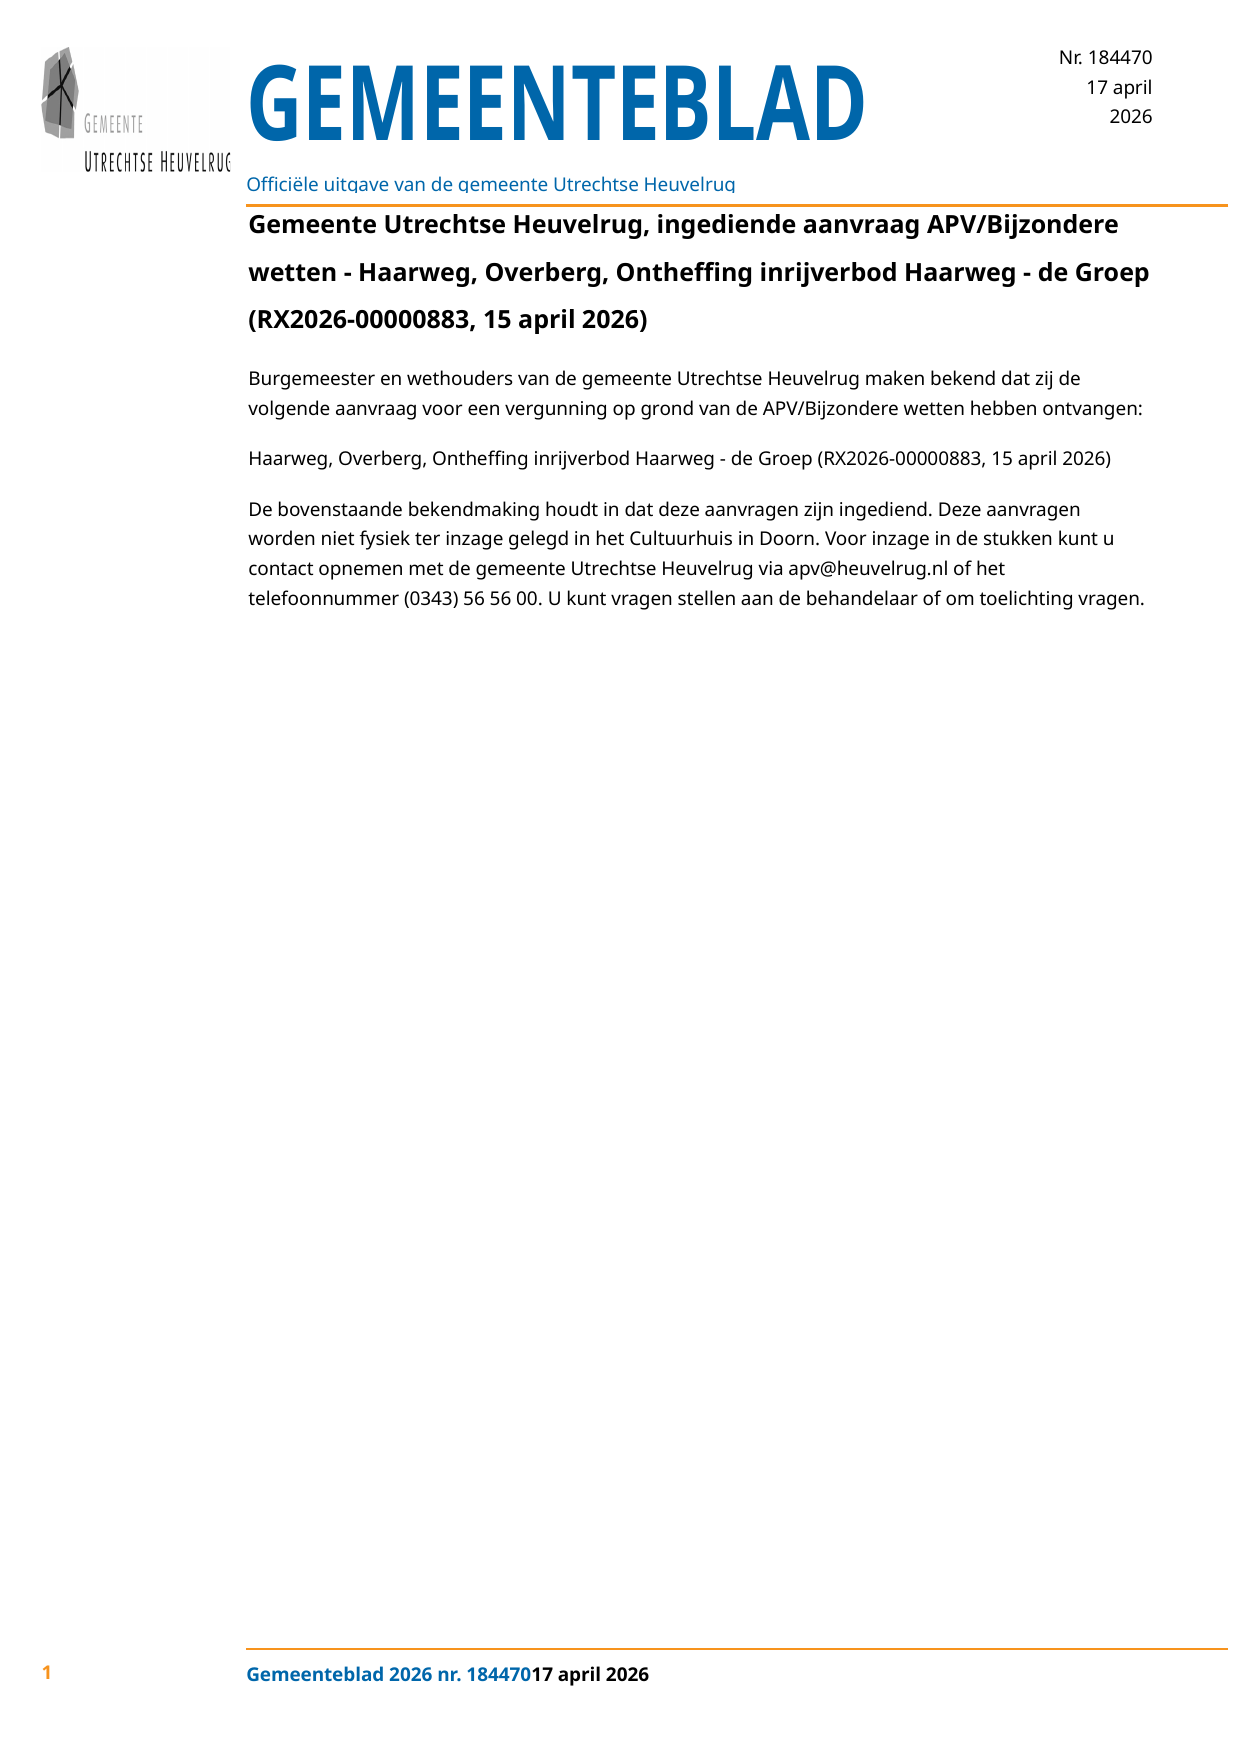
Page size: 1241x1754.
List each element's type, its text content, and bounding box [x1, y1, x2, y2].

text Haarweg, Overberg, Ontheffing inrijverbod Haarweg - de Groep (RX2026-00000883, 15 april 2026) [248, 446, 1152, 471]
picture [41, 47, 231, 172]
text Burgemeester en wethouders van de gemeente Utrechtse Heuvelrug maken bekend dat zij de volgende aanvraag voor een vergunning op grond van de APV/Bijzondere wetten hebben ontvangen: [248, 366, 1152, 421]
text De bovenstaande bekendmaking houdt in dat deze aanvragen zijn ingediend. Deze aanvragen worden niet fysiek ter inzage gelegd in het Cultuurhuis in Doorn. Voor inzage in de stukken kunt u contact opnemen met de gemeente Utrechtse Heuvelrug via apv@heuvelrug.nl of het telefoonnummer (0343) 56 56 00. U kunt vragen stellen aan de behandelaar of om toelichting vragen. [248, 496, 1152, 610]
text Gemeente Utrechtse Heuvelrug, ingediende aanvraag APV/Bijzondere wetten - Haarweg, Overberg, Ontheffing inrijverbod Haarweg - de Groep (RX2026-00000883, 15 april 2026) [248, 207, 1152, 336]
